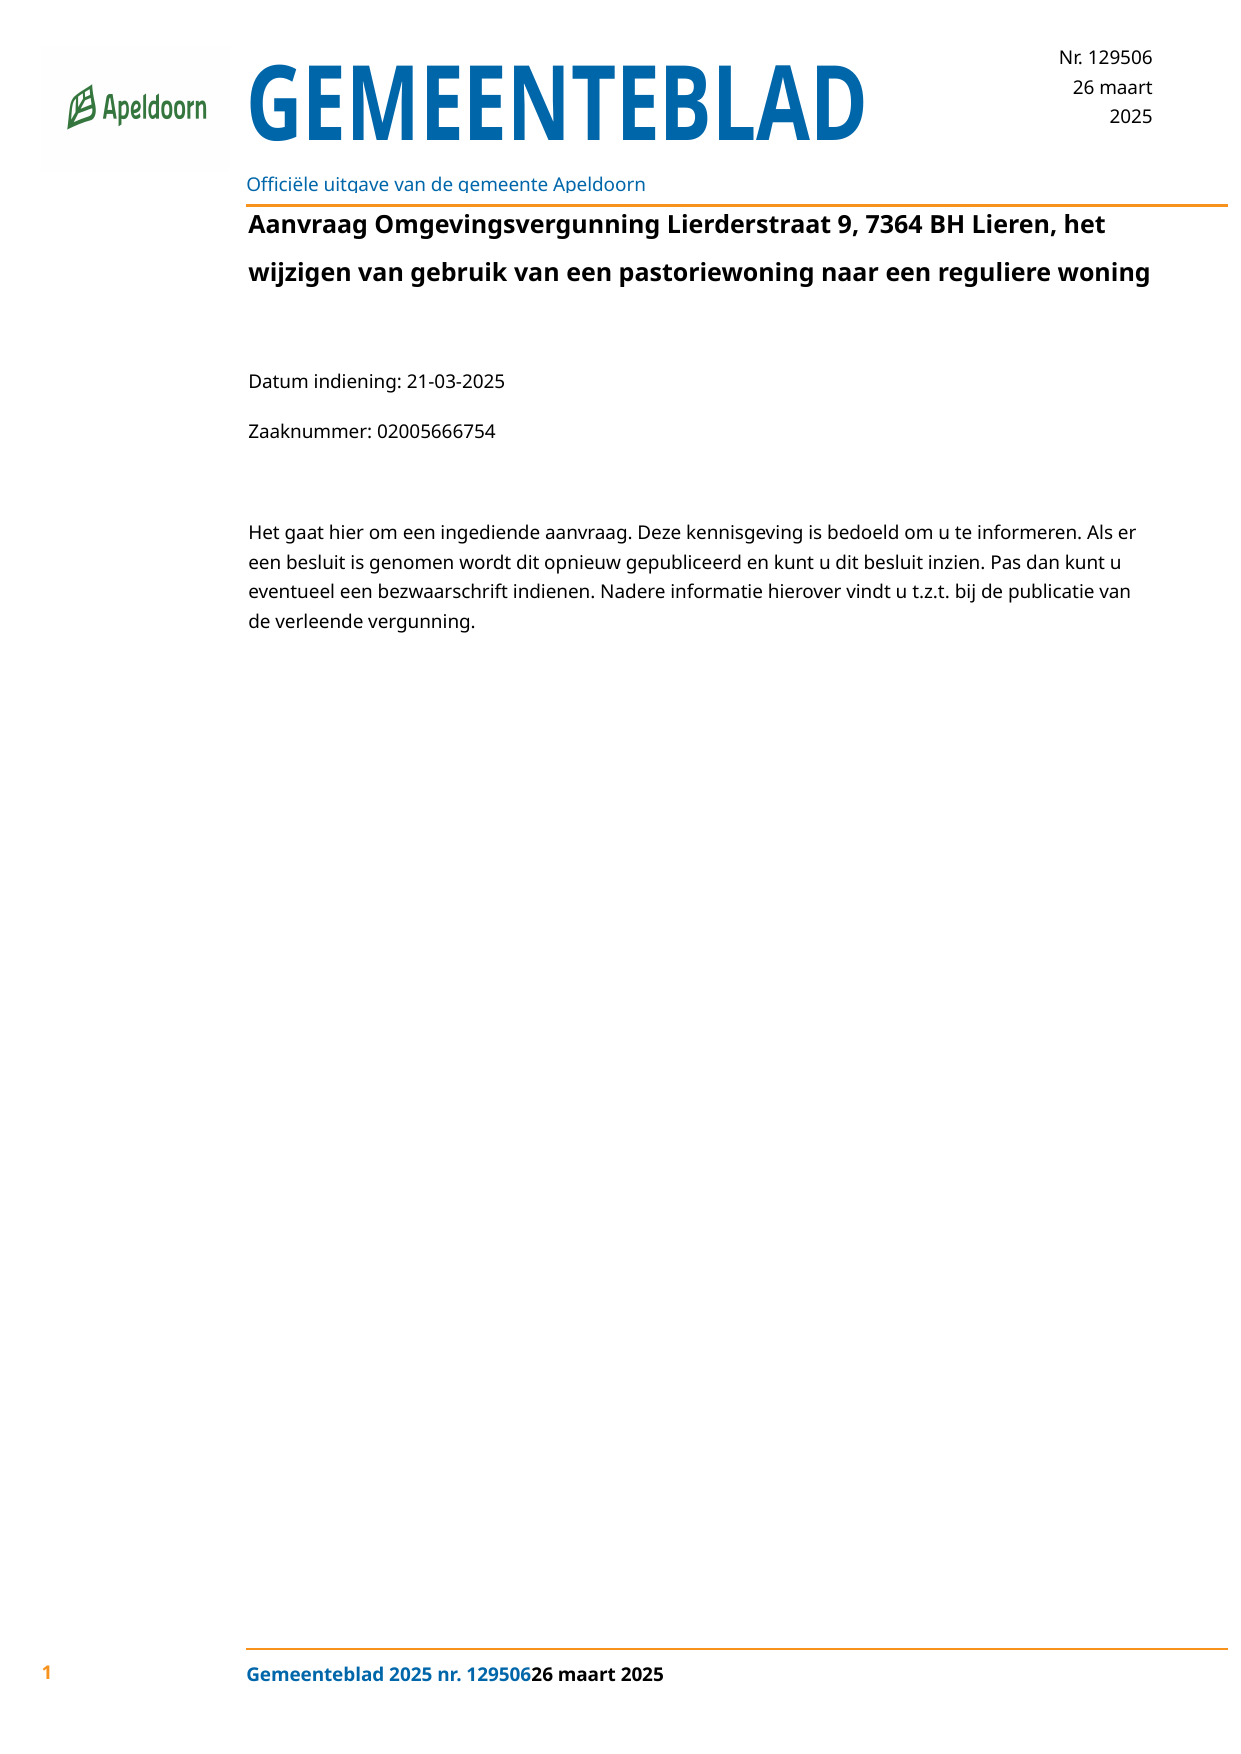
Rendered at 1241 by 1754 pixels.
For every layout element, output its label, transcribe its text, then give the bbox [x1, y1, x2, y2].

text Het gaat hier om een ingediende aanvraag. Deze kennisgeving is bedoeld om u te informeren. Als er een besluit is genomen wordt dit opnieuw gepubliceerd en kunt u dit besluit inzien. Pas dan kunt u eventueel een bezwaarschrift indienen. Nadere informatie hierover vindt u t.z.t. bij de publicatie van de verleende vergunning. [248, 519, 1152, 634]
text Datum indiening: 21-03-2025 [248, 368, 1152, 394]
text Aanvraag Omgevingsvergunning Lierderstraat 9, 7364 BH Lieren, het wijzigen van gebruik van een pastoriewoning naar een reguliere woning [248, 207, 1152, 288]
text Zaaknummer: 02005666754 [248, 419, 1152, 444]
picture [41, 47, 231, 172]
